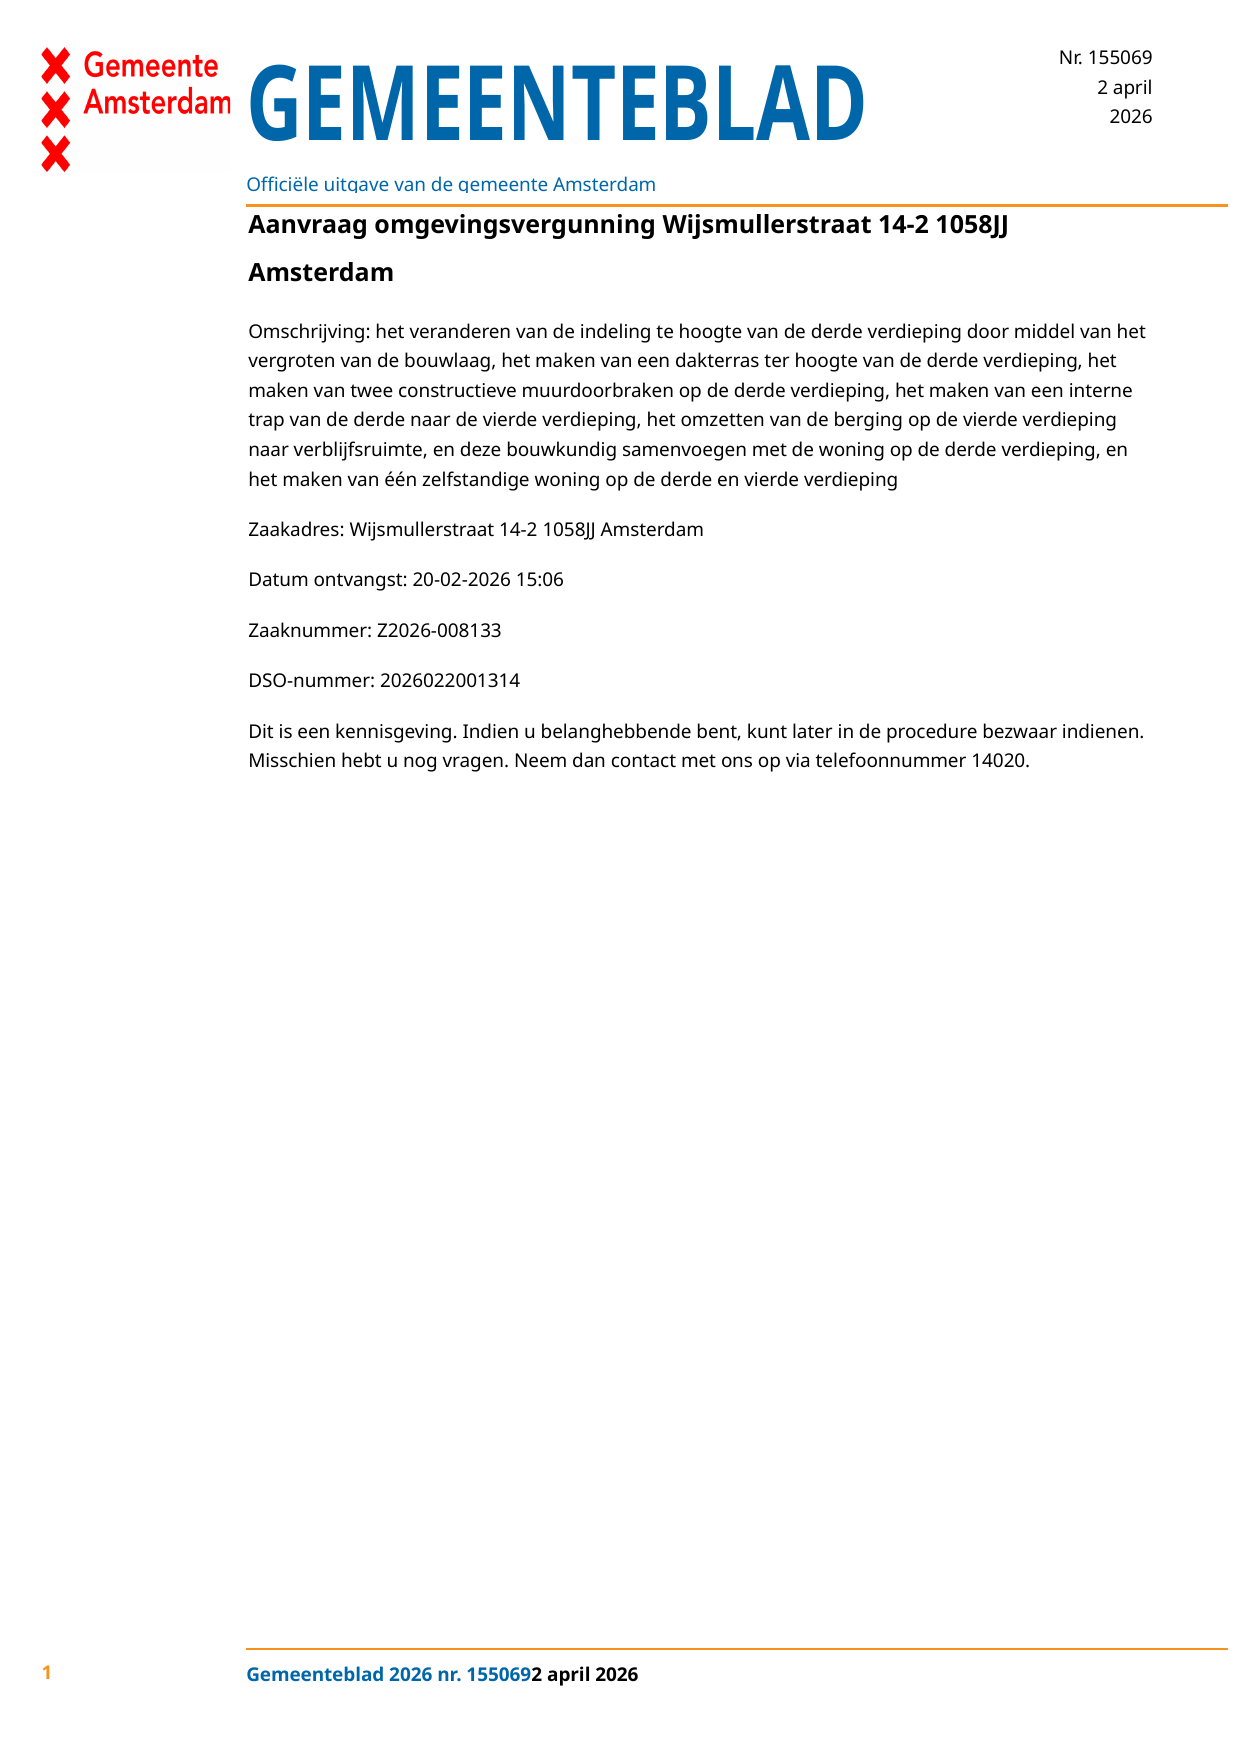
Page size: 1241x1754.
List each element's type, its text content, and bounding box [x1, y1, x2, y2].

picture [41, 47, 231, 172]
text Zaaknummer: Z2026-008133 [248, 617, 1152, 643]
text Omschrijving: het veranderen van de indeling te hoogte van de derde verdieping door middel van het vergroten van de bouwlaag, het maken van een dakterras ter hoogte van de derde verdieping, het maken van twee constructieve muurdoorbraken op de derde verdieping, het maken van een interne trap van de derde naar de vierde verdieping, het omzetten van de berging op de vierde verdieping naar verblijfsruimte, en deze bouwkundig samenvoegen met de woning op de derde verdieping, en het maken van één zelfstandige woning op de derde en vierde verdieping [248, 318, 1152, 492]
text Zaakadres: Wijsmullerstraat 14-2 1058JJ Amsterdam [248, 516, 1152, 542]
text Dit is een kennisgeving. Indien u belanghebbende bent, kunt later in de procedure bezwaar indienen. Misschien hebt u nog vragen. Neem dan contact met ons op via telefoonnummer 14020. [248, 718, 1152, 773]
text Datum ontvangst: 20-02-2026 15:06 [248, 567, 1152, 592]
text DSO-nummer: 2026022001314 [248, 667, 1152, 693]
text Aanvraag omgevingsvergunning Wijsmullerstraat 14-2 1058JJ Amsterdam [248, 207, 1152, 288]
